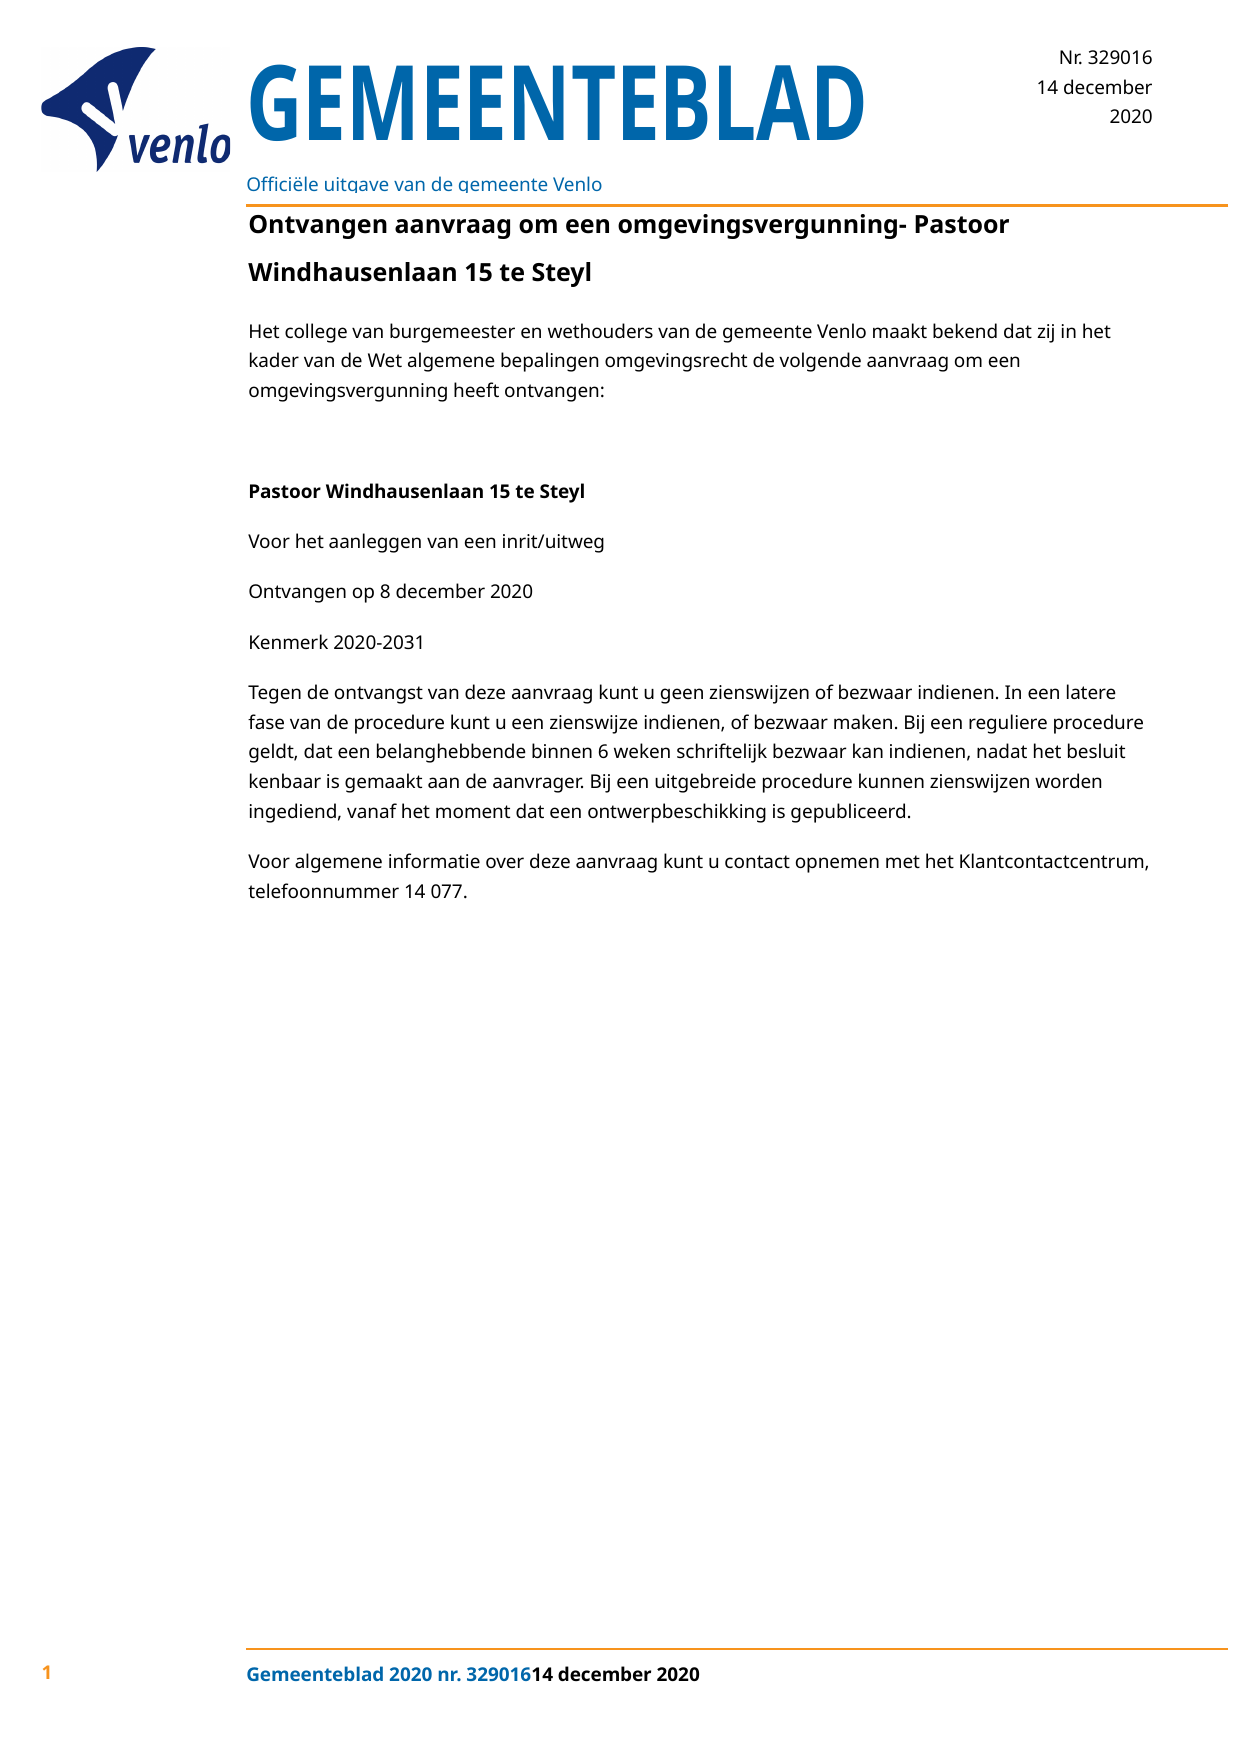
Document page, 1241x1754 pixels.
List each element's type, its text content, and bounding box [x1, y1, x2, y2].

text Tegen de ontvangst van deze aanvraag kunt u geen zienswijzen of bezwaar indienen. In een latere fase van de procedure kunt u een zienswijze indienen, of bezwaar maken. Bij een reguliere procedure geldt, dat een belanghebbende binnen 6 weken schriftelijk bezwaar kan indienen, nadat het besluit kenbaar is gemaakt aan de aanvrager. Bij een uitgebreide procedure kunnen zienswijzen worden ingediend, vanaf het moment dat een ontwerpbeschikking is gepubliceerd. [248, 679, 1152, 824]
picture [41, 47, 231, 172]
text Kenmerk 2020-2031 [248, 629, 1152, 655]
text Ontvangen op 8 december 2020 [248, 579, 1152, 604]
text Voor het aanleggen van een inrit/uitweg [248, 528, 1152, 554]
text Pastoor Windhausenlaan 15 te Steyl [248, 478, 1152, 504]
text Voor algemene informatie over deze aanvraag kunt u contact opnemen met het Klantcontactcentrum, telefoonnummer 14 077. [248, 848, 1152, 904]
text Het college van burgemeester en wethouders van de gemeente Venlo maakt bekend dat zij in het kader van de Wet algemene bepalingen omgevingsrecht de volgende aanvraag om een omgevingsvergunning heeft ontvangen: [248, 318, 1152, 403]
text Ontvangen aanvraag om een omgevingsvergunning- Pastoor Windhausenlaan 15 te Steyl [248, 207, 1152, 288]
